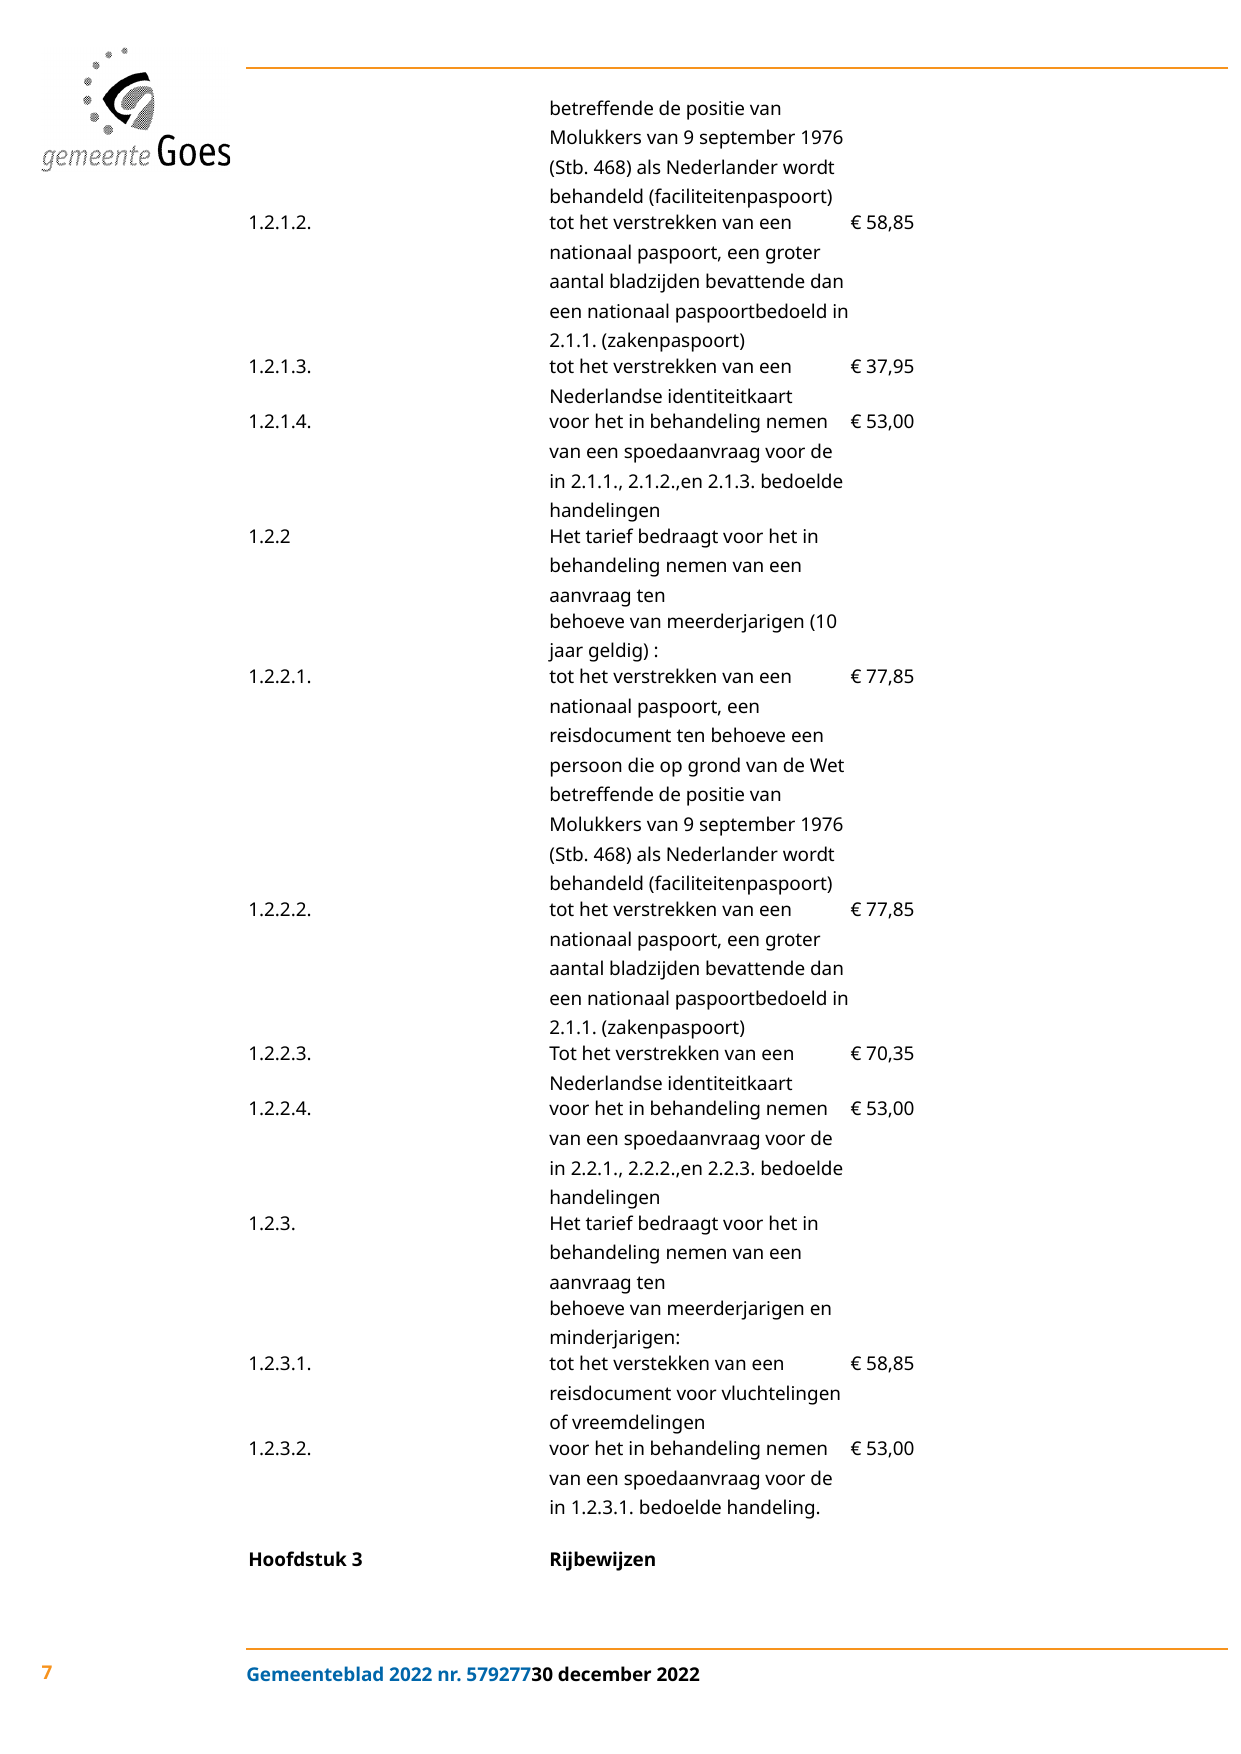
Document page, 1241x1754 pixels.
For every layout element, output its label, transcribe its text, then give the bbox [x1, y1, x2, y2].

table_cell [549, 1571, 850, 1597]
table_cell € 53,00 [850, 1435, 1152, 1520]
table_cell [850, 1571, 1152, 1597]
table_cell tot het verstrekken van een nationaal paspoort, een groter aantal bladzijden bevattende dan een nationaal paspoortbedoeld in 2.1.1. (zakenpaspoort) [549, 209, 850, 353]
table_cell 1.2.3.2. [248, 1435, 549, 1520]
table_cell 1.2.2.2. [248, 896, 549, 1040]
table_cell tot het verstrekken van een nationaal paspoort, een groter aantal bladzijden bevattende dan een nationaal paspoortbedoeld in 2.1.1. (zakenpaspoort) [549, 896, 850, 1040]
table_cell [248, 1571, 549, 1597]
table_cell [850, 1546, 1152, 1571]
table_cell tot het verstrekken van een nationaal paspoort, een reisdocument ten behoeve een persoon die op grond van de Wet betreffende de positie van Molukkers van 9 september 1976 (Stb. 468) als Nederlander wordt behandeld (faciliteitenpaspoort) [549, 663, 850, 896]
table_cell [850, 608, 1152, 663]
table_cell 1.2.2.1. [248, 663, 549, 896]
table_cell 1.2.1.3. [248, 353, 549, 409]
table_cell € 37,95 [850, 353, 1152, 409]
table_cell € 53,00 [850, 409, 1152, 523]
table_cell € 53,00 [850, 1096, 1152, 1210]
table_cell 1.2.2.3. [248, 1040, 549, 1096]
table_cell [248, 608, 549, 663]
table_cell [549, 1520, 850, 1546]
table_cell 1.2.1.2. [248, 209, 549, 353]
table_cell [850, 1295, 1152, 1350]
table_cell behoeve van meerderjarigen en minderjarigen: [549, 1295, 850, 1350]
table_cell [850, 1520, 1152, 1546]
table_cell 1.2.2.4. [248, 1096, 549, 1210]
table_cell € 70,35 [850, 1040, 1152, 1096]
table_cell [248, 1295, 549, 1350]
table_cell behoeve van meerderjarigen (10 jaar geldig) : [549, 608, 850, 663]
table_cell Hoofdstuk 3 [248, 1546, 549, 1571]
table_cell € 77,85 [850, 896, 1152, 1040]
table_cell [850, 1210, 1152, 1295]
table_cell betreffende de positie van Molukkers van 9 september 1976 (Stb. 468) als Nederlander wordt behandeld (faciliteitenpaspoort) [549, 95, 850, 209]
table_cell [248, 95, 549, 209]
table_cell 1.2.3.1. [248, 1350, 549, 1435]
table_cell [850, 95, 1152, 209]
table_cell Het tarief bedraagt voor het in behandeling nemen van een aanvraag ten [549, 1210, 850, 1295]
table_cell [850, 523, 1152, 608]
table_cell voor het in behandeling nemen van een spoedaanvraag voor de in 2.2.1., 2.2.2.,en 2.2.3. bedoelde handelingen [549, 1096, 850, 1210]
table_cell € 58,85 [850, 209, 1152, 353]
table_cell tot het verstekken van een reisdocument voor vluchtelingen of vreemdelingen [549, 1350, 850, 1435]
table_cell voor het in behandeling nemen van een spoedaanvraag voor de in 1.2.3.1. bedoelde handeling. [549, 1435, 850, 1520]
table_cell 1.2.1.4. [248, 409, 549, 523]
table_cell Tot het verstrekken van een Nederlandse identiteitkaart [549, 1040, 850, 1096]
table_cell Rijbewijzen [549, 1546, 850, 1571]
table_cell € 58,85 [850, 1350, 1152, 1435]
table_cell tot het verstrekken van een Nederlandse identiteitkaart [549, 353, 850, 409]
table_cell voor het in behandeling nemen van een spoedaanvraag voor de in 2.1.1., 2.1.2.,en 2.1.3. bedoelde handelingen [549, 409, 850, 523]
table_cell € 77,85 [850, 663, 1152, 896]
table_cell 1.2.2 [248, 523, 549, 608]
table_cell 1.2.3. [248, 1210, 549, 1295]
table_cell Het tarief bedraagt voor het in behandeling nemen van een aanvraag ten [549, 523, 850, 608]
table_cell [248, 1520, 549, 1546]
picture [41, 47, 231, 172]
